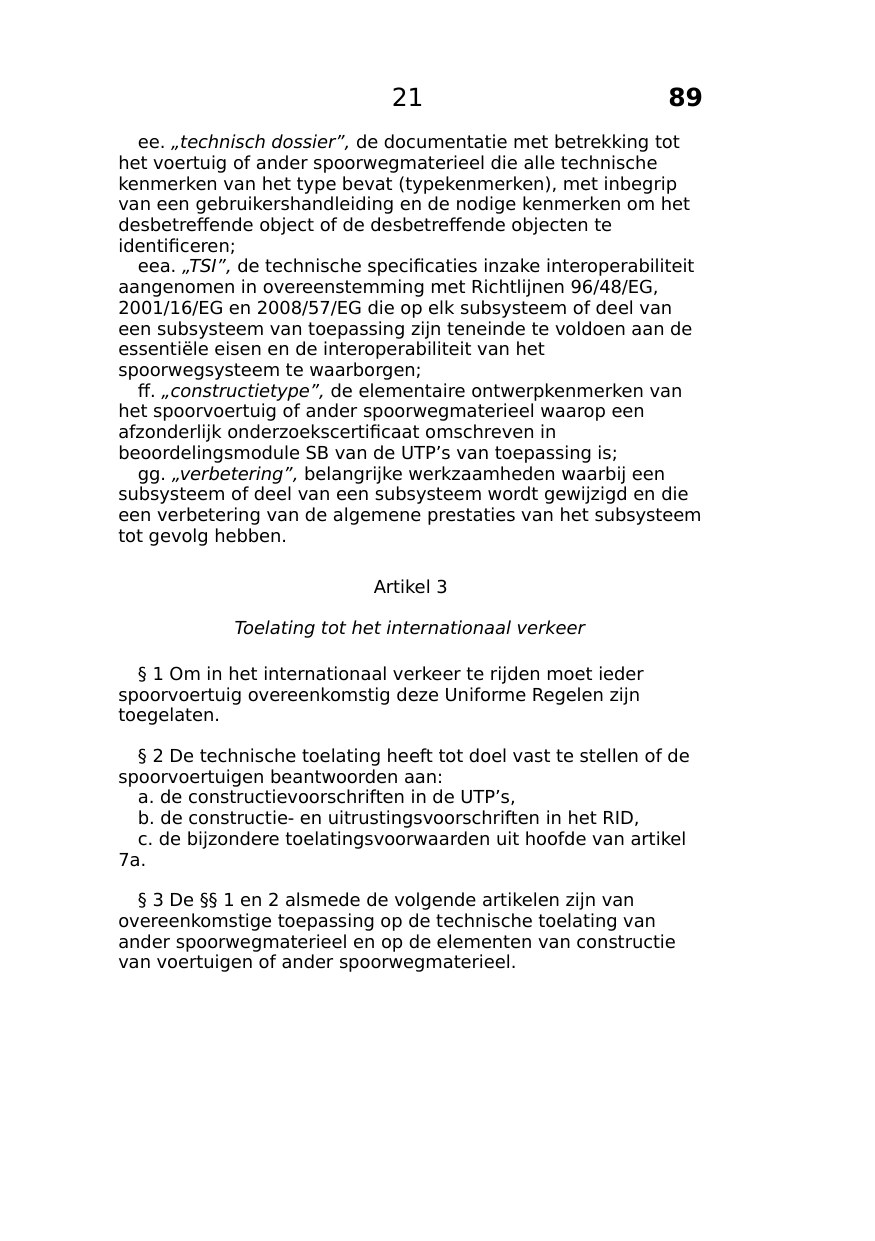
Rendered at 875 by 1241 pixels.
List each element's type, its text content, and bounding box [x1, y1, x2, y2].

text § 3 De §§ 1 en 2 alsmede de volgende artikelen zijn van overeenkomstige toepassing op de technische toelating van ander spoorwegmaterieel en op de elementen van constructie van voertuigen of ander spoorwegmaterieel. [118, 890, 703, 973]
text eea. „TSI”, de technische specificaties inzake interoperabiliteit aangenomen in overeenstemming met Richtlijnen 96/48/EG, 2001/16/EG en 2008/57/EG die op elk subsysteem of deel van een subsysteem van toepassing zijn teneinde te voldoen aan de essentiële eisen en de interoperabiliteit van het spoorwegsysteem te waarborgen; [118, 256, 703, 381]
text gg. „verbetering”, belangrijke werkzaamheden waarbij een subsysteem of deel van een subsysteem wordt gewijzigd en die een verbetering van de algemene prestaties van het subsysteem tot gevolg hebben. [118, 463, 703, 546]
subtitle Artikel 3 Toelating tot het internationaal verkeer [118, 576, 703, 639]
text b. de constructie- en uitrustingsvoorschriften in het RID, [118, 808, 703, 829]
text c. de bijzondere toelatingsvoorwaarden uit hoofde van artikel 7a. [118, 829, 703, 870]
text ee. „technisch dossier”, de documentatie met betrekking tot het voertuig of ander spoorwegmaterieel die alle technische kenmerken van het type bevat (typekenmerken), met inbegrip van een gebruikershandleiding en de nodige kenmerken om het desbetreffende object of de desbetreffende objecten te identificeren; [118, 132, 703, 256]
text a. de constructievoorschriften in de UTP’s, [118, 787, 703, 808]
text § 1 Om in het internationaal verkeer te rijden moet ieder spoorvoertuig overeenkomstig deze Uniforme Regelen zijn toegelaten. [118, 664, 703, 726]
text § 2 De technische toelating heeft tot doel vast te stellen of de spoorvoertuigen beantwoorden aan: [118, 746, 703, 787]
text ff. „constructietype”, de elementaire ontwerpkenmerken van het spoorvoertuig of ander spoorwegmaterieel waarop een afzonderlijk onderzoekscertificaat omschreven in beoordelingsmodule SB van de UTP’s van toepassing is; [118, 381, 703, 463]
